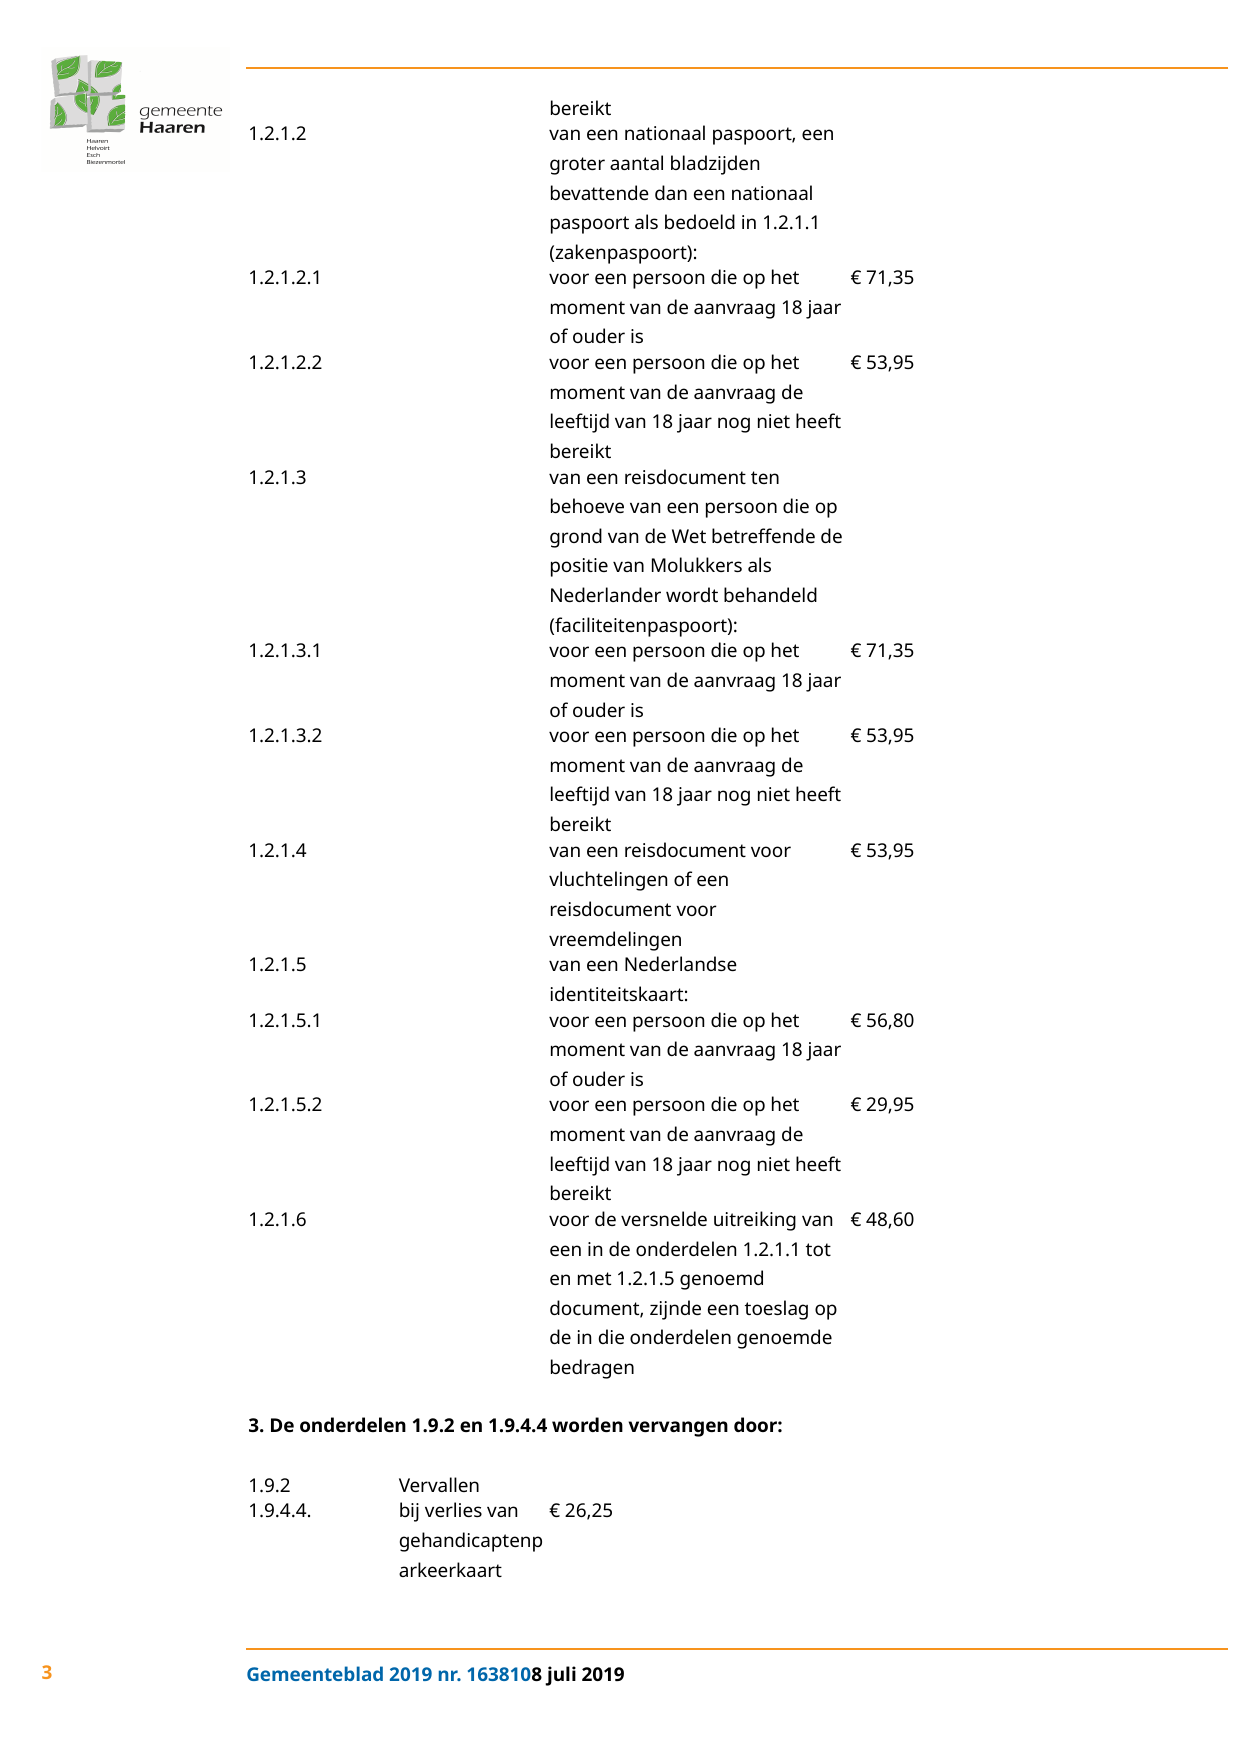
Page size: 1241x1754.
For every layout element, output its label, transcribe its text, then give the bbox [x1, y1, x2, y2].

table_header [549, 1472, 700, 1498]
table_cell 1.2.1.5.1 [248, 1007, 549, 1092]
table_cell 1.2.1.3.2 [248, 723, 549, 837]
table_cell [850, 464, 1152, 638]
table_cell 1.2.1.3.1 [248, 638, 549, 722]
table_cell voor een persoon die op het moment van de aanvraag de leeftijd van 18 jaar nog niet heeft bereikt [549, 723, 850, 837]
table_cell 1.2.1.5.2 [248, 1092, 549, 1206]
table_header Vervallen [399, 1472, 549, 1498]
table_cell bereikt [549, 95, 850, 121]
table_cell [850, 95, 1152, 121]
text 3. De onderdelen 1.9.2 en 1.9.4.4 worden vervangen door: [248, 1413, 1152, 1438]
table_cell € 71,35 [850, 265, 1152, 349]
table_cell van een reisdocument ten behoeve van een persoon die op grond van de Wet betreffende de positie van Molukkers als Nederlander wordt behandeld (faciliteitenpaspoort): [549, 464, 850, 638]
table_cell € 71,35 [850, 638, 1152, 722]
table_cell voor de versnelde uitreiking van een in de onderdelen 1.2.1.1 tot en met 1.2.1.5 genoemd document, zijnde een toeslag op de in die onderdelen genoemde bedragen [549, 1206, 850, 1380]
table_cell € 53,95 [850, 350, 1152, 464]
table_cell voor een persoon die op het moment van de aanvraag 18 jaar of ouder is [549, 638, 850, 722]
table_cell 1.2.1.2.2 [248, 350, 549, 464]
table_cell voor een persoon die op het moment van de aanvraag 18 jaar of ouder is [549, 1007, 850, 1092]
table_cell € 48,60 [850, 1206, 1152, 1380]
table_cell 1.9.4.4. [248, 1498, 398, 1582]
table_cell 1.2.1.2 [248, 121, 549, 264]
table_cell € 29,95 [850, 1092, 1152, 1206]
table_cell € 56,80 [850, 1007, 1152, 1092]
table_cell 1.2.1.3 [248, 464, 549, 638]
table_cell € 26,25 [549, 1498, 700, 1582]
picture [41, 47, 231, 172]
table_cell € 53,95 [850, 837, 1152, 951]
table_cell [248, 95, 549, 121]
table_cell van een reisdocument voor vluchtelingen of een reisdocument voor vreemdelingen [549, 837, 850, 951]
table_cell van een nationaal paspoort, een groter aantal bladzijden bevattende dan een nationaal paspoort als bedoeld in 1.2.1.1 (zakenpaspoort): [549, 121, 850, 264]
table_cell voor een persoon die op het moment van de aanvraag de leeftijd van 18 jaar nog niet heeft bereikt [549, 350, 850, 464]
table_cell [850, 121, 1152, 264]
table_cell 1.2.1.4 [248, 837, 549, 951]
table_cell bij verlies van gehandicaptenparkeerkaart [399, 1498, 549, 1582]
table_cell [850, 951, 1152, 1007]
table_cell voor een persoon die op het moment van de aanvraag de leeftijd van 18 jaar nog niet heeft bereikt [549, 1092, 850, 1206]
table_cell € 53,95 [850, 723, 1152, 837]
table_cell 1.2.1.6 [248, 1206, 549, 1380]
table_cell 1.2.1.2.1 [248, 265, 549, 349]
table_cell 1.2.1.5 [248, 951, 549, 1007]
table_cell voor een persoon die op het moment van de aanvraag 18 jaar of ouder is [549, 265, 850, 349]
table_cell van een Nederlandse identiteitskaart: [549, 951, 850, 1007]
table_header 1.9.2 [248, 1472, 398, 1498]
